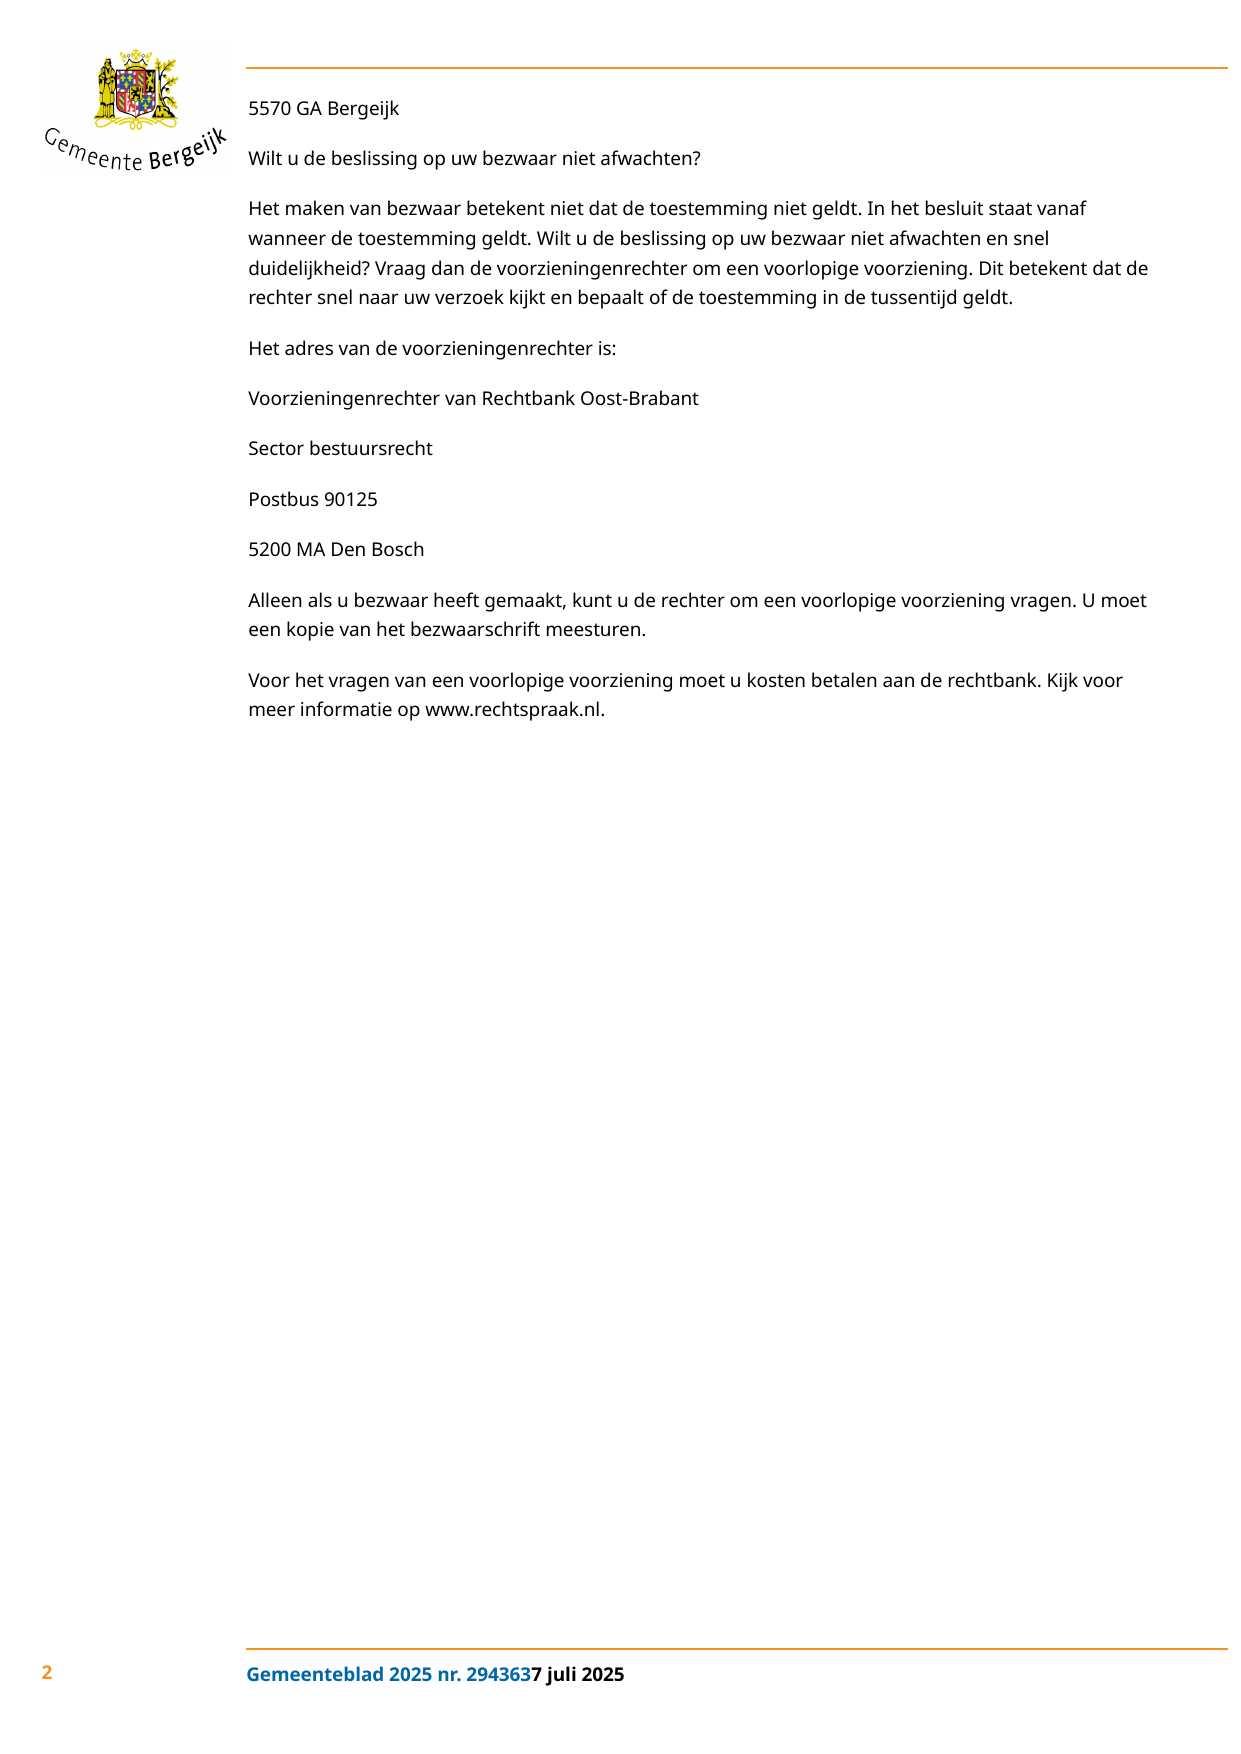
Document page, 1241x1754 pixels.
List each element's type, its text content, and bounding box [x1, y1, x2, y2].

text Alleen als u bezwaar heeft gemaakt, kunt u de rechter om een voorlopige voorziening vragen. U moet een kopie van het bezwaarschrift meesturen. [248, 587, 1152, 642]
text Postbus 90125 [248, 486, 1152, 512]
text 5570 GA Bergeijk [248, 95, 1152, 121]
text Voor het vragen van een voorlopige voorziening moet u kosten betalen aan de rechtbank. Kijk voor meer informatie op www.rechtspraak.nl. [248, 667, 1152, 722]
picture [41, 47, 231, 172]
text 5200 MA Den Bosch [248, 536, 1152, 562]
text Wilt u de beslissing op uw bezwaar niet afwachten? [248, 145, 1152, 171]
text Het maken van bezwaar betekent niet dat de toestemming niet geldt. In het besluit staat vanaf wanneer de toestemming geldt. Wilt u de beslissing op uw bezwaar niet afwachten en snel duidelijkheid? Vraag dan de voorzieningenrechter om een voorlopige voorziening. Dit betekent dat de rechter snel naar uw verzoek kijkt en bepaalt of de toestemming in de tussentijd geldt. [248, 196, 1152, 310]
text Voorzieningenrechter van Rechtbank Oost-Brabant [248, 385, 1152, 411]
text Sector bestuursrecht [248, 436, 1152, 461]
text Het adres van de voorzieningenrechter is: [248, 335, 1152, 361]
